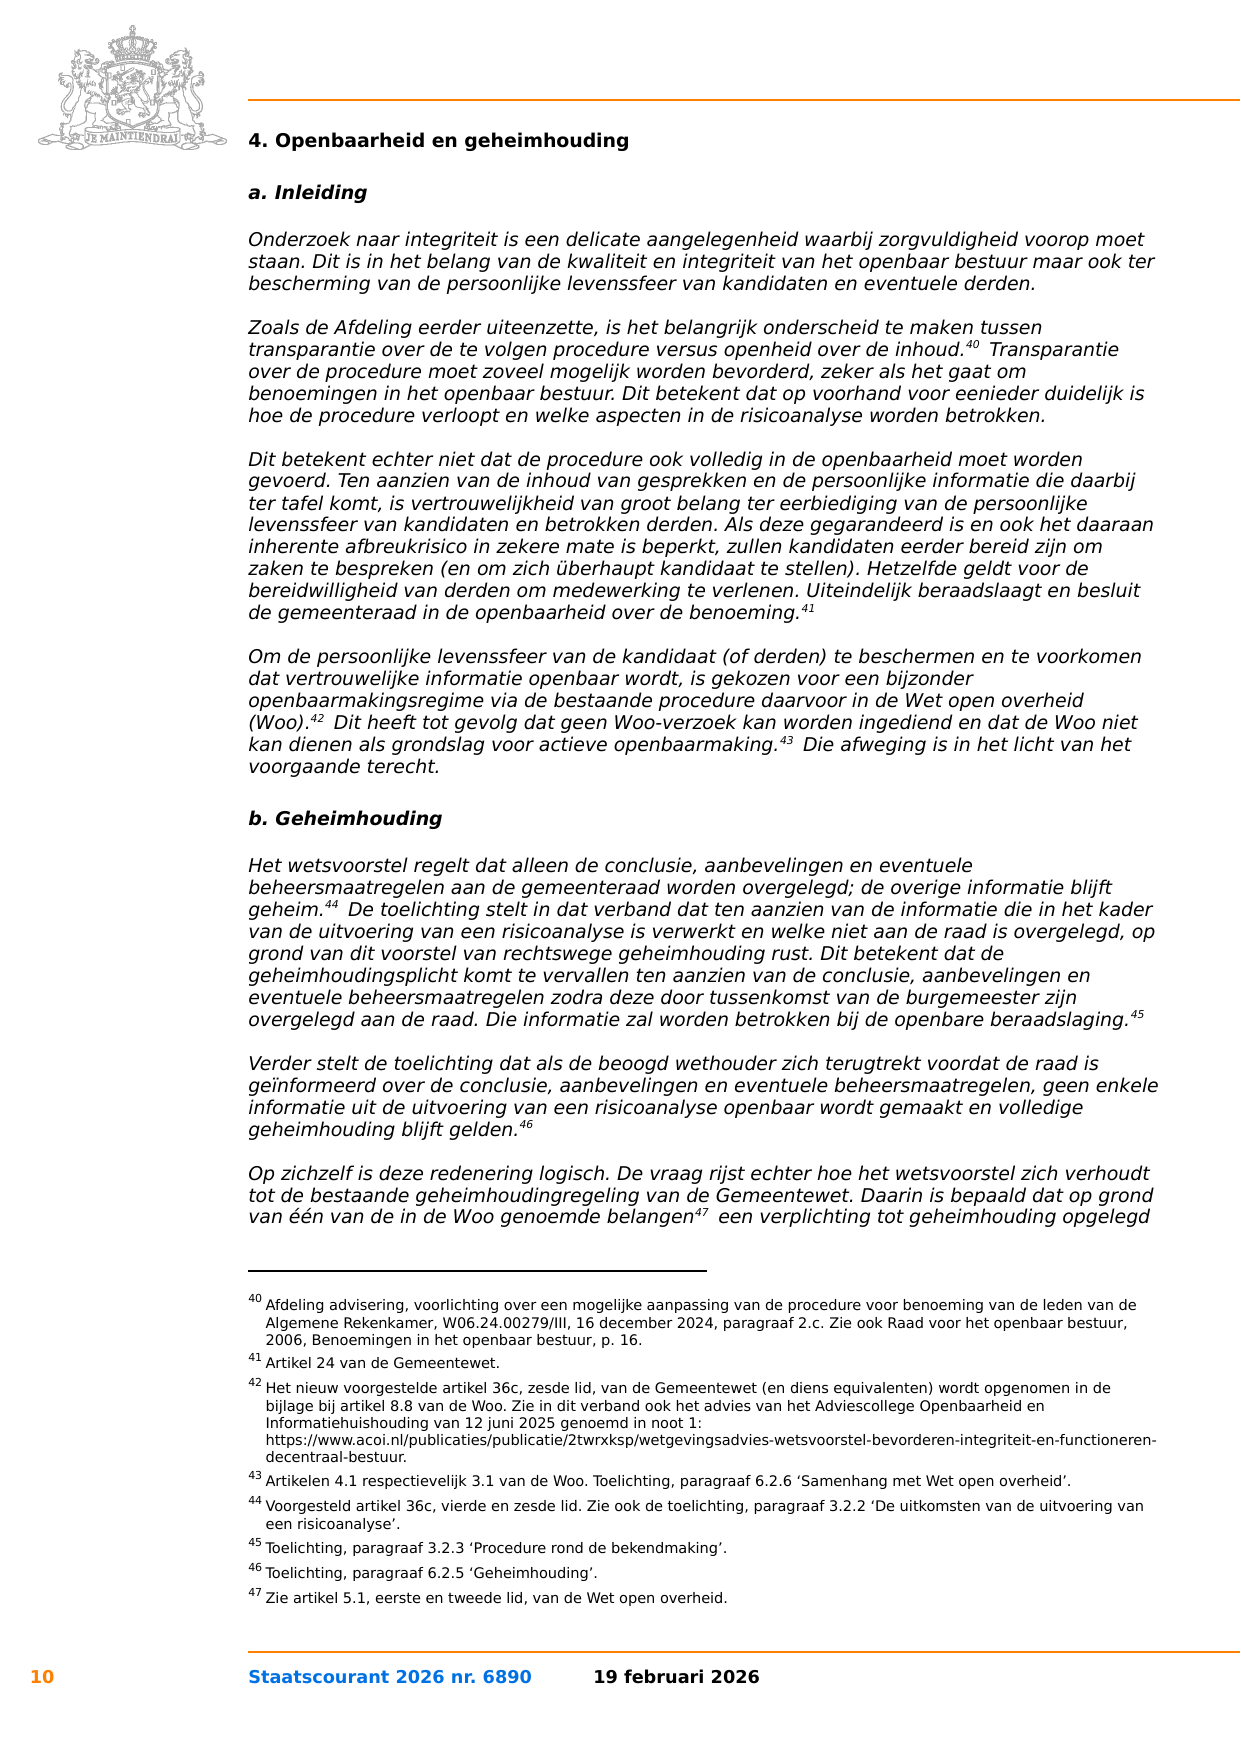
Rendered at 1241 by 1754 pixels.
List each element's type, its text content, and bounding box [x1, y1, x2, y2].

text Op zichzelf is deze redenering logisch. De vraag rijst echter hoe het wetsvoorstel zich verhoudt tot de bestaande geheimhoudingregeling van de Gemeentewet. Daarin is bepaald dat op grond van één van de in de Woo genoemde belangen een verplichting tot geheimhouding opgelegd [248, 1162, 1163, 1228]
text Afdeling advisering, voorlichting over een mogelijke aanpassing van de procedure voor benoeming van de leden van de Algemene Rekenkamer, W06.24.00279/III, 16 december 2024, paragraaf 2.c. Zie ook Raad voor het openbaar bestuur, 2006, Benoemingen in het openbaar bestuur, p. 16. [248, 1293, 1163, 1348]
text Toelichting, paragraaf 3.2.3 ‘Procedure rond de bekendmaking’. [248, 1536, 1163, 1558]
text Dit betekent echter niet dat de procedure ook volledig in de openbaarheid moet worden gevoerd. Ten aanzien van de inhoud van gesprekken en de persoonlijke informatie die daarbij ter tafel komt, is vertrouwelijkheid van groot belang ter eerbiediging van de persoonlijke levenssfeer van kandidaten en betrokken derden. Als deze gegarandeerd is en ook het daaraan inherente afbreukrisico in zekere mate is beperkt, zullen kandidaten eerder bereid zijn om zaken te bespreken (en om zich überhaupt kandidaat te stellen). Hetzelfde geldt voor de bereidwilligheid van derden om medewerking te verlenen. Uiteindelijk beraadslaagt en besluit de gemeenteraad in de openbaarheid over de benoeming. [248, 448, 1163, 624]
text Om de persoonlijke levenssfeer van de kandidaat (of derden) te beschermen en te voorkomen dat vertrouwelijke informatie openbaar wordt, is gekozen voor een bijzonder openbaarmakingsregime via de bestaande procedure daarvoor in de Wet open overheid (Woo). Dit heeft tot gevolg dat geen Woo-verzoek kan worden ingediend en dat de Woo niet kan dienen als grondslag voor actieve openbaarmaking. Die afweging is in het licht van het voorgaande terecht. [248, 646, 1163, 778]
text Artikel 24 van de Gemeentewet. [248, 1351, 1163, 1373]
subtitle a. Inleiding [248, 182, 1163, 204]
text Zie artikel 5.1, eerste en tweede lid, van de Wet open overheid. [248, 1586, 1163, 1608]
text Onderzoek naar integriteit is een delicate aangelegenheid waarbij zorgvuldigheid voorop moet staan. Dit is in het belang van de kwaliteit en integriteit van het openbaar bestuur maar ook ter bescherming van de persoonlijke levenssfeer van kandidaten en eventuele derden. [248, 229, 1163, 295]
text Het wetsvoorstel regelt dat alleen de conclusie, aanbevelingen en eventuele beheersmaatregelen aan de gemeenteraad worden overgelegd; de overige informatie blijft geheim. De toelichting stelt in dat verband dat ten aanzien van de informatie die in het kader van de uitvoering van een risicoanalyse is verwerkt en welke niet aan de raad is overgelegd, op grond van dit voorstel van rechtswege geheimhouding rust. Dit betekent dat de geheimhoudingsplicht komt te vervallen ten aanzien van de conclusie, aanbevelingen en eventuele beheersmaatregelen zodra deze door tussenkomst van de burgemeester zijn overgelegd aan de raad. Die informatie zal worden betrokken bij de openbare beraadslaging. [248, 855, 1163, 1031]
text Artikelen 4.1 respectievelijk 3.1 van de Woo. Toelichting, paragraaf 6.2.6 ‘Samenhang met Wet open overheid’. [248, 1469, 1163, 1491]
text Het nieuw voorgestelde artikel 36c, zesde lid, van de Gemeentewet (en diens equivalenten) wordt opgenomen in de bijlage bij artikel 8.8 van de Woo. Zie in dit verband ook het advies van het Adviescollege Openbaarheid en Informatiehuishouding van 12 juni 2025 genoemd in noot 1: https://www.acoi.nl/publicaties/publicatie/2twrxksp/wetgevingsadvies-wetsvoorstel-bevorderen-integriteit-en-functioneren-decentraal-bestuur. [248, 1376, 1163, 1466]
text Zoals de Afdeling eerder uiteenzette, is het belangrijk onderscheid te maken tussen transparantie over de te volgen procedure versus openheid over de inhoud. Transparantie over de procedure moet zoveel mogelijk worden bevorderd, zeker als het gaat om benoemingen in het openbaar bestuur. Dit betekent dat op voorhand voor eenieder duidelijk is hoe de procedure verloopt en welke aspecten in de risicoanalyse worden betrokken. [248, 317, 1163, 427]
picture [38, 25, 227, 150]
text Toelichting, paragraaf 6.2.5 ‘Geheimhouding’. [248, 1561, 1163, 1583]
subtitle 4. Openbaarheid en geheimhouding [248, 130, 1163, 152]
text Voorgesteld artikel 36c, vierde en zesde lid. Zie ook de toelichting, paragraaf 3.2.2 ‘De uitkomsten van de uitvoering van een risicoanalyse’. [248, 1494, 1163, 1533]
subtitle b. Geheimhouding [248, 808, 1163, 830]
text Verder stelt de toelichting dat als de beoogd wethouder zich terugtrekt voordat de raad is geïnformeerd over de conclusie, aanbevelingen en eventuele beheersmaatregelen, geen enkele informatie uit de uitvoering van een risicoanalyse openbaar wordt gemaakt en volledige geheimhouding blijft gelden. [248, 1053, 1163, 1141]
